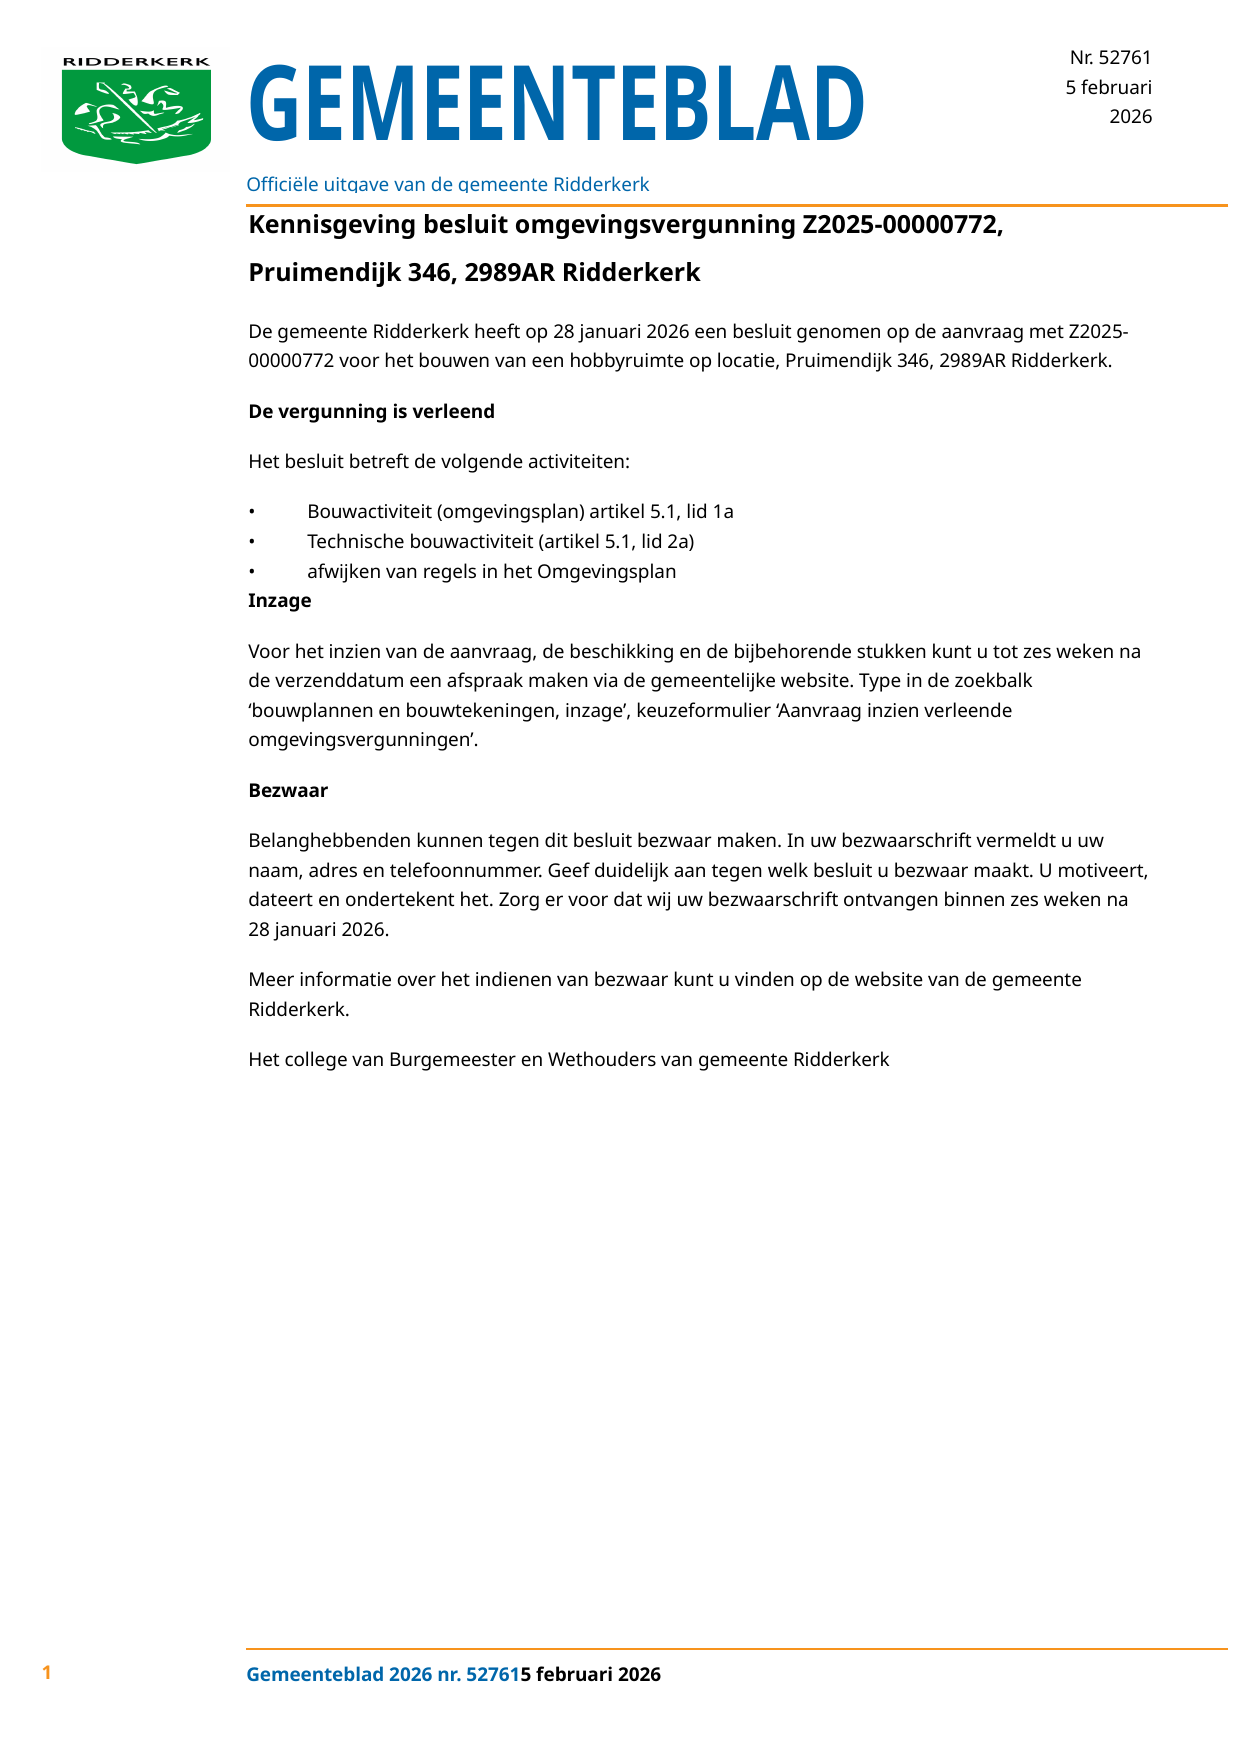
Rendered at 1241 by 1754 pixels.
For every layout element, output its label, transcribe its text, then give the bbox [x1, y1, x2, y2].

list Bouwactiviteit (omgevingsplan) artikel 5.1, lid 1a [248, 499, 1152, 524]
text Bezwaar [248, 777, 1152, 803]
text Meer informatie over het indienen van bezwaar kunt u vinden op de website van de gemeente Ridderkerk. [248, 967, 1152, 1022]
text Kennisgeving besluit omgevingsvergunning Z2025-00000772, Pruimendijk 346, 2989AR Ridderkerk [248, 207, 1152, 288]
text Belanghebbenden kunnen tegen dit besluit bezwaar maken. In uw bezwaarschrift vermeldt u uw naam, adres en telefoonnummer. Geef duidelijk aan tegen welk besluit u bezwaar maakt. U motiveert, dateert en ondertekent het. Zorg er voor dat wij uw bezwaarschrift ontvangen binnen zes weken na 28 januari 2026. [248, 827, 1152, 942]
text De vergunning is verleend [248, 398, 1152, 424]
text Voor het inzien van de aanvraag, de beschikking en de bijbehorende stukken kunt u tot zes weken na de verzenddatum een afspraak maken via de gemeentelijke website. Type in de zoekbalk ‘bouwplannen en bouwtekeningen, inzage’, keuzeformulier ‘Aanvraag inzien verleende omgevingsvergunningen’. [248, 638, 1152, 752]
text De gemeente Ridderkerk heeft op 28 januari 2026 een besluit genomen op de aanvraag met Z2025-00000772 voor het bouwen van een hobbyruimte op locatie, Pruimendijk 346, 2989AR Ridderkerk. [248, 318, 1152, 373]
list afwijken van regels in het Omgevingsplan [248, 558, 1152, 584]
picture [41, 47, 231, 172]
text Het besluit betreft de volgende activiteiten: [248, 448, 1152, 474]
text Inzage [248, 587, 1152, 613]
text Het college van Burgemeester en Wethouders van gemeente Ridderkerk [248, 1047, 1152, 1072]
list Technische bouwactiviteit (artikel 5.1, lid 2a) [248, 528, 1152, 554]
